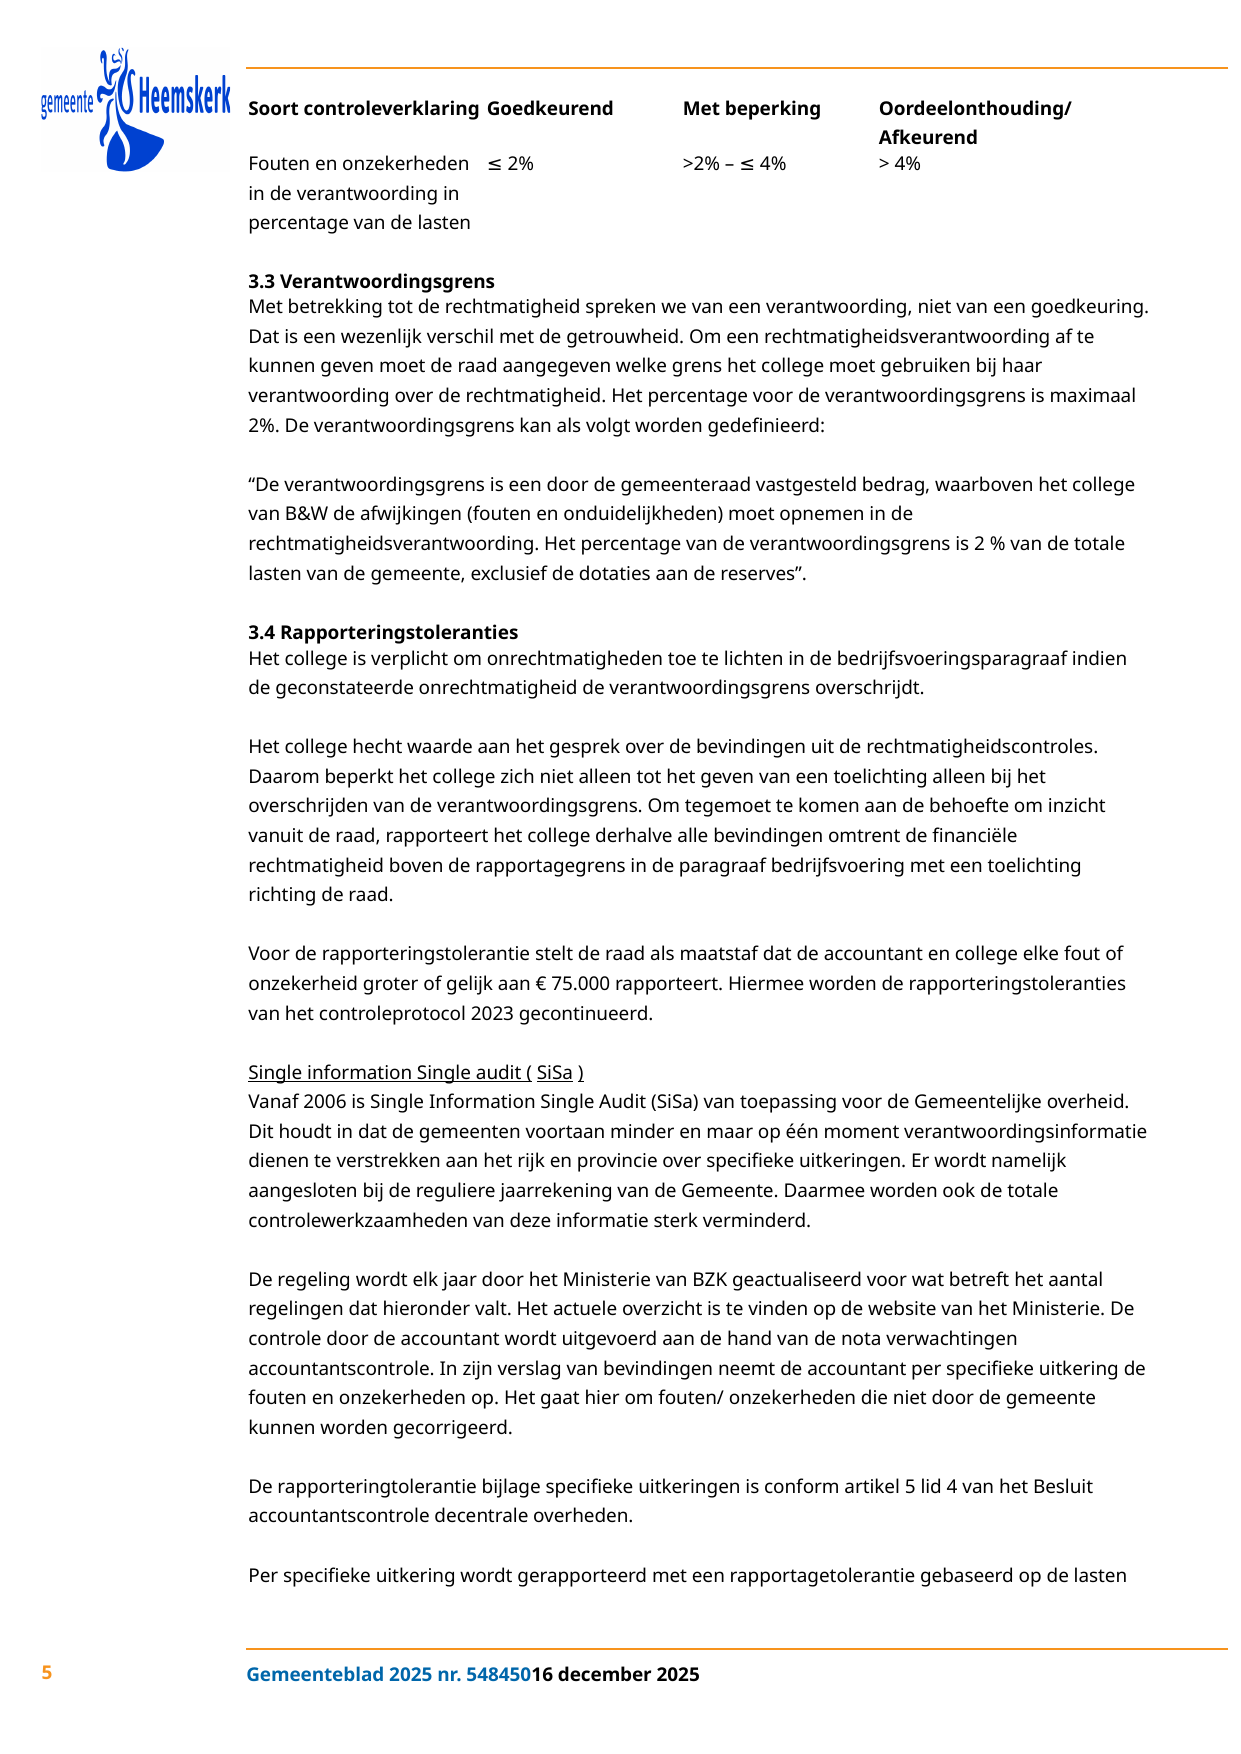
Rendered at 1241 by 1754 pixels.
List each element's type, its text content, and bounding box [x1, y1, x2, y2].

table_header Goedkeurend [487, 95, 683, 150]
picture [41, 47, 231, 172]
text De regeling wordt elk jaar door het Ministerie van BZK geactualiseerd voor wat betreft het aantal regelingen dat hieronder valt. Het actuele overzicht is te vinden op de website van het Ministerie. De controle door de accountant wordt uitgevoerd aan de hand van de nota verwachtingen accountantscontrole. In zijn verslag van bevindingen neemt de accountant per specifieke uitkering de fouten en onzekerheden op. Het gaat hier om fouten/ onzekerheden die niet door de gemeente kunnen worden gecorrigeerd. [248, 1266, 1152, 1439]
text Voor de rapporteringstolerantie stelt de raad als maatstaf dat de accountant en college elke fout of onzekerheid groter of gelijk aan € 75.000 rapporteert. Hiermee worden de rapporteringstoleranties van het controleprotocol 2023 gecontinueerd. [248, 941, 1152, 1025]
table_cell ≤ 2% [487, 150, 683, 235]
text 3.4 Rapporteringstoleranties [248, 619, 1152, 645]
table_header Oordeelonthouding/ Afkeurend [879, 95, 1152, 150]
text Per specifieke uitkering wordt gerapporteerd met een rapportagetolerantie gebaseerd op de lasten [248, 1562, 1152, 1587]
text Het college is verplicht om onrechtmatigheden toe te lichten in de bedrijfsvoeringsparagraaf indien de geconstateerde onrechtmatigheid de verantwoordingsgrens overschrijdt. [248, 645, 1152, 700]
text Met betrekking tot de rechtmatigheid spreken we van een verantwoording, niet van een goedkeuring. Dat is een wezenlijk verschil met de getrouwheid. Om een rechtmatigheidsverantwoording af te kunnen geven moet de raad aangegeven welke grens het college moet gebruiken bij haar verantwoording over de rechtmatigheid. Het percentage voor de verantwoordingsgrens is maximaal 2%. De verantwoordingsgrens kan als volgt worden gedefinieerd: [248, 293, 1152, 438]
text Vanaf 2006 is Single Information Single Audit (SiSa) van toepassing voor de Gemeentelijke overheid. Dit houdt in dat de gemeenten voortaan minder en maar op één moment verantwoordingsinformatie dienen te verstrekken aan het rijk en provincie over specifieke uitkeringen. Er wordt namelijk aangesloten bij de reguliere jaarrekening van de Gemeente. Daarmee worden ook de totale controlewerkzaamheden van deze informatie sterk verminderd. [248, 1088, 1152, 1232]
table_header Soort controleverklaring [248, 95, 487, 150]
table_cell Fouten en onzekerheden in de verantwoording in percentage van de lasten [248, 150, 487, 235]
text Single information Single audit ( SiSa ) [248, 1059, 1152, 1084]
table_header Met beperking [683, 95, 879, 150]
text “De verantwoordingsgrens is een door de gemeenteraad vastgesteld bedrag, waarboven het college van B&W de afwijkingen (fouten en onduidelijkheden) moet opnemen in de rechtmatigheidsverantwoording. Het percentage van de verantwoordingsgrens is 2 % van de totale lasten van de gemeente, exclusief de dotaties aan de reserves”. [248, 471, 1152, 586]
text De rapporteringtolerantie bijlage specifieke uitkeringen is conform artikel 5 lid 4 van het Besluit accountantscontrole decentrale overheden. [248, 1473, 1152, 1528]
text Het college hecht waarde aan het gesprek over de bevindingen uit de rechtmatigheidscontroles. Daarom beperkt het college zich niet alleen tot het geven van een toelichting alleen bij het overschrijden van de verantwoordingsgrens. Om tegemoet te komen aan de behoefte om inzicht vanuit de raad, rapporteert het college derhalve alle bevindingen omtrent de financiële rechtmatigheid boven de rapportagegrens in de paragraaf bedrijfsvoering met een toelichting richting de raad. [248, 733, 1152, 907]
table_cell > 4% [879, 150, 1152, 235]
table_cell >2% – ≤ 4% [683, 150, 879, 235]
text 3.3 Verantwoordingsgrens [248, 268, 1152, 293]
